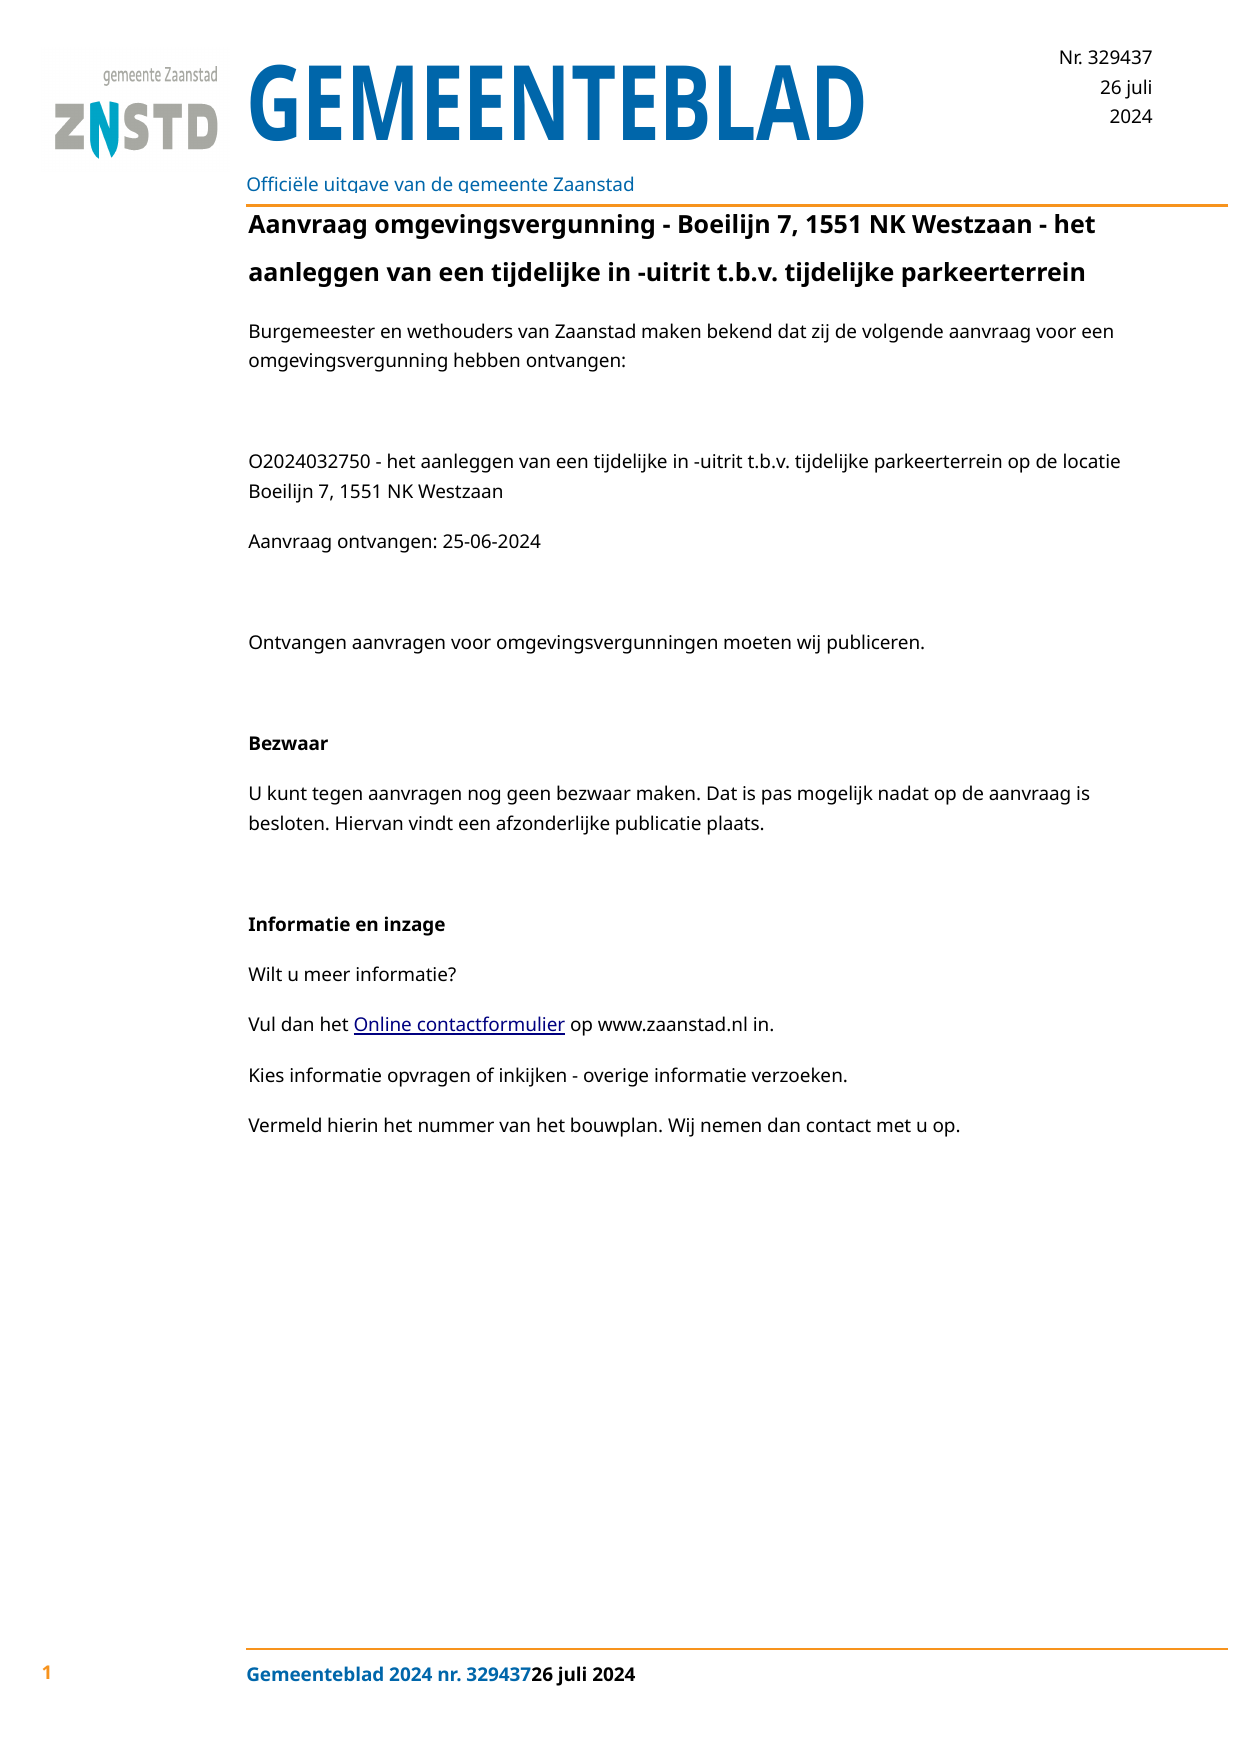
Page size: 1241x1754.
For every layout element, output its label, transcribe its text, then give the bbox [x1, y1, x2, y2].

text Burgemeester en wethouders van Zaanstad maken bekend dat zij de volgende aanvraag voor een omgevingsvergunning hebben ontvangen: [248, 318, 1152, 373]
text Aanvraag ontvangen: 25-06-2024 [248, 528, 1152, 554]
text Ontvangen aanvragen voor omgevingsvergunningen moeten wij publiceren. [248, 629, 1152, 655]
text Kies informatie opvragen of inkijken - overige informatie verzoeken. [248, 1062, 1152, 1088]
text Aanvraag omgevingsvergunning - Boeilijn 7, 1551 NK Westzaan - het aanleggen van een tijdelijke in -uitrit t.b.v. tijdelijke parkeerterrein [248, 207, 1152, 288]
text Informatie en inzage [248, 911, 1152, 937]
text Vul dan het Online contactformulier op www.zaanstad.nl in. [248, 1012, 1152, 1037]
picture [41, 47, 231, 172]
text O2024032750 - het aanleggen van een tijdelijke in -uitrit t.b.v. tijdelijke parkeerterrein op de locatie Boeilijn 7, 1551 NK Westzaan [248, 448, 1152, 504]
text Bezwaar [248, 730, 1152, 756]
text U kunt tegen aanvragen nog geen bezwaar maken. Dat is pas mogelijk nadat op de aanvraag is besloten. Hiervan vindt een afzonderlijke publicatie plaats. [248, 780, 1152, 836]
text Vermeld hierin het nummer van het bouwplan. Wij nemen dan contact met u op. [248, 1112, 1152, 1138]
text Wilt u meer informatie? [248, 961, 1152, 987]
